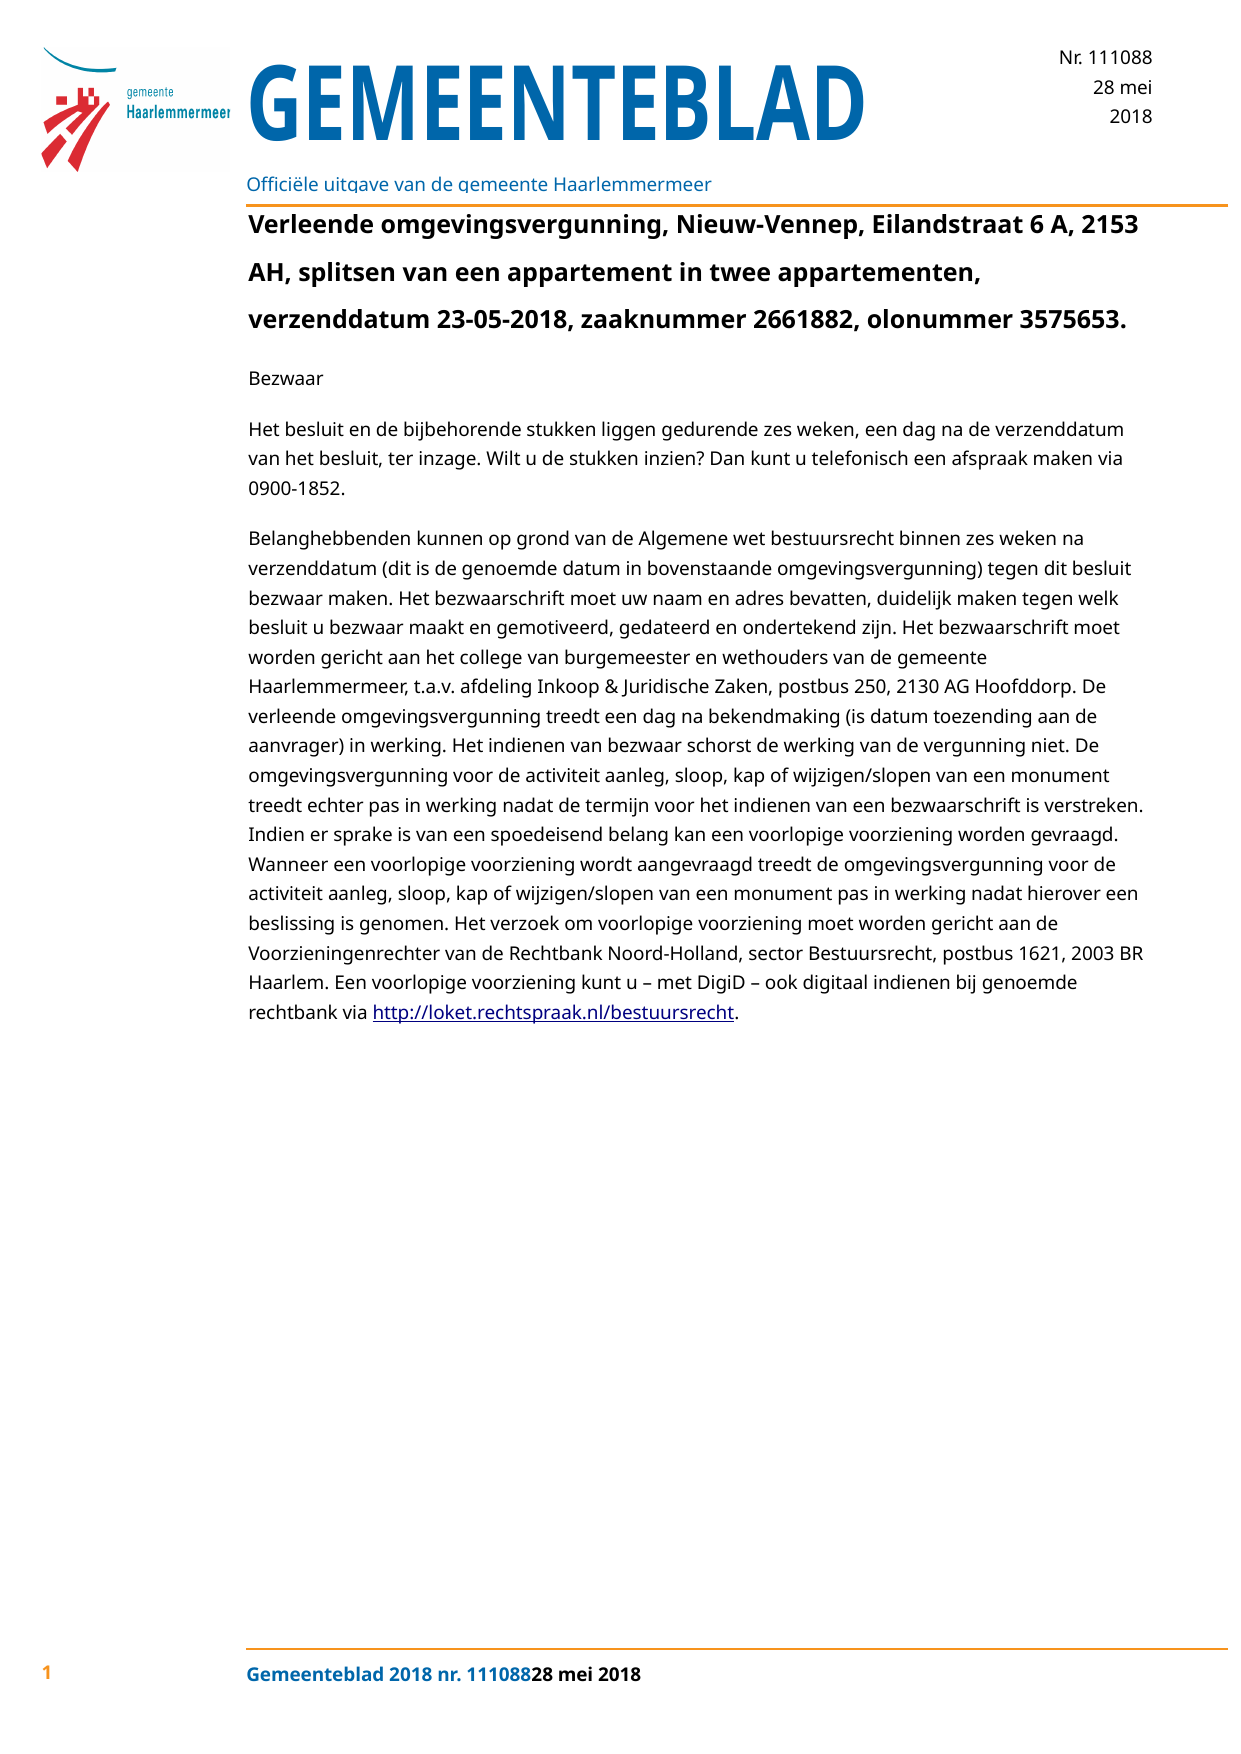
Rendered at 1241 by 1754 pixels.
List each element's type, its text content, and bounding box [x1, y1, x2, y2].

text Verleende omgevingsvergunning, Nieuw-Vennep, Eilandstraat 6 A, 2153 AH, splitsen van een appartement in twee appartementen, verzenddatum 23-05-2018, zaaknummer 2661882, olonummer 3575653. [248, 207, 1152, 336]
text Het besluit en de bijbehorende stukken liggen gedurende zes weken, een dag na de verzenddatum van het besluit, ter inzage. Wilt u de stukken inzien? Dan kunt u telefonisch een afspraak maken via 0900-1852. [248, 416, 1152, 501]
text Bezwaar [248, 366, 1152, 391]
picture [41, 47, 231, 172]
text Belanghebbenden kunnen op grond van de Algemene wet bestuursrecht binnen zes weken na verzenddatum (dit is de genoemde datum in bovenstaande omgevingsvergunning) tegen dit besluit bezwaar maken. Het bezwaarschrift moet uw naam en adres bevatten, duidelijk maken tegen welk besluit u bezwaar maakt en gemotiveerd, gedateerd en ondertekend zijn. Het bezwaarschrift moet worden gericht aan het college van burgemeester en wethouders van de gemeente Haarlemmermeer, t.a.v. afdeling Inkoop & Juridische Zaken, postbus 250, 2130 AG Hoofddorp. De verleende omgevingsvergunning treedt een dag na bekendmaking (is datum toezending aan de aanvrager) in werking. Het indienen van bezwaar schorst de werking van de vergunning niet. De omgevingsvergunning voor de activiteit aanleg, sloop, kap of wijzigen/slopen van een monument treedt echter pas in werking nadat de termijn voor het indienen van een bezwaarschrift is verstreken. Indien er sprake is van een spoedeisend belang kan een voorlopige voorziening worden gevraagd. Wanneer een voorlopige voorziening wordt aangevraagd treedt de omgevingsvergunning voor de activiteit aanleg, sloop, kap of wijzigen/slopen van een monument pas in werking nadat hierover een beslissing is genomen. Het verzoek om voorlopige voorziening moet worden gericht aan de Voorzieningenrechter van de Rechtbank Noord-Holland, sector Bestuursrecht, postbus 1621, 2003 BR Haarlem. Een voorlopige voorziening kunt u – met DigiD – ook digitaal indienen bij genoemde rechtbank via http://loket.rechtspraak.nl/bestuursrecht. [248, 526, 1152, 1024]
